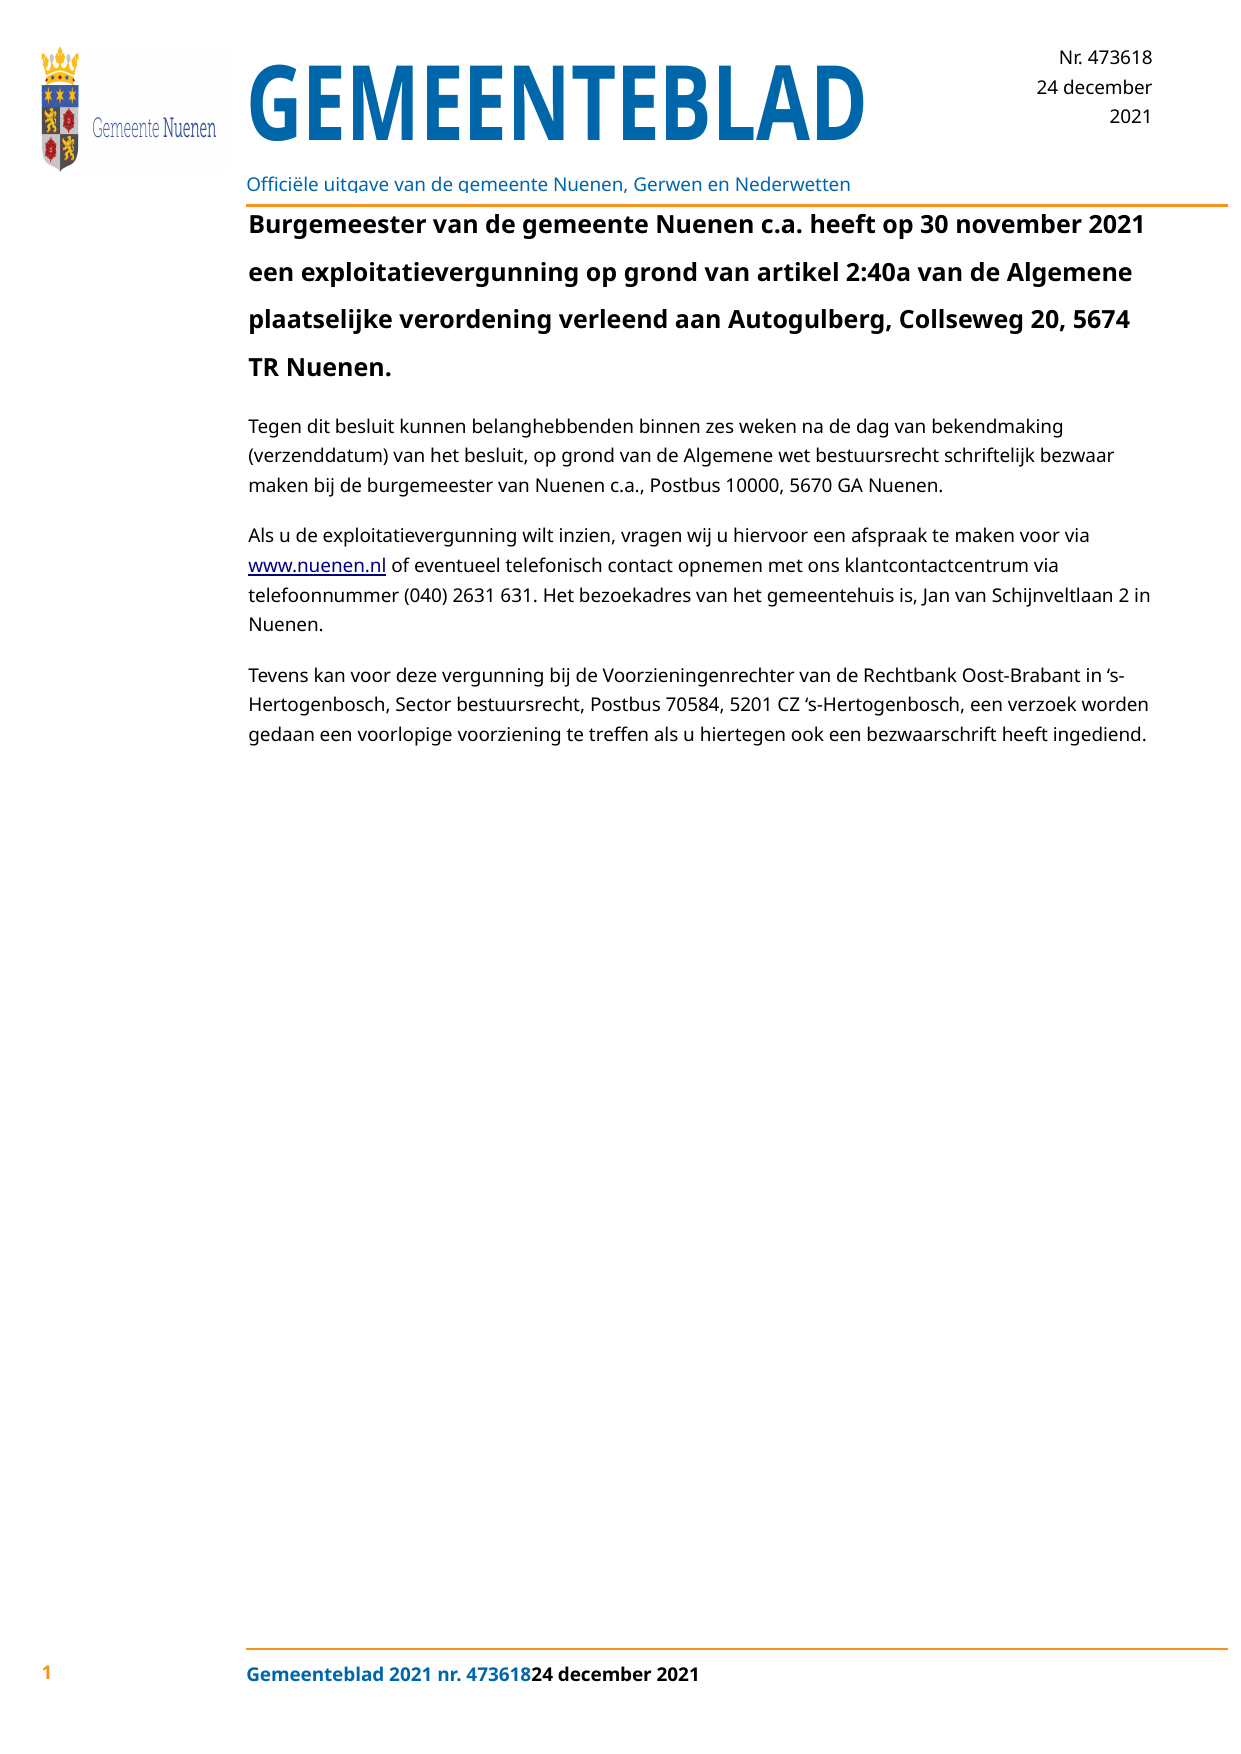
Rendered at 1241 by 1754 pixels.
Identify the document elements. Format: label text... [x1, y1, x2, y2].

text Tegen dit besluit kunnen belanghebbenden binnen zes weken na de dag van bekendmaking (verzenddatum) van het besluit, op grond van de Algemene wet bestuursrecht schriftelijk bezwaar maken bij de burgemeester van Nuenen c.a., Postbus 10000, 5670 GA Nuenen. [248, 413, 1152, 498]
text Tevens kan voor deze vergunning bij de Voorzieningenrechter van de Rechtbank Oost-Brabant in ‘s-Hertogenbosch, Sector bestuursrecht, Postbus 70584, 5201 CZ ‘s-Hertogenbosch, een verzoek worden gedaan een voorlopige voorziening te treffen als u hiertegen ook een bezwaarschrift heeft ingediend. [248, 662, 1152, 747]
text Als u de exploitatievergunning wilt inzien, vragen wij u hiervoor een afspraak te maken voor via www.nuenen.nl of eventueel telefonisch contact opnemen met ons klantcontactcentrum via telefoonnummer (040) 2631 631. Het bezoekadres van het gemeentehuis is, Jan van Schijnveltlaan 2 in Nuenen. [248, 523, 1152, 637]
picture [41, 47, 231, 172]
text Burgemeester van de gemeente Nuenen c.a. heeft op 30 november 2021 een exploitatievergunning op grond van artikel 2:40a van de Algemene plaatselijke verordening verleend aan Autogulberg, Collseweg 20, 5674 TR Nuenen. [248, 207, 1152, 384]
